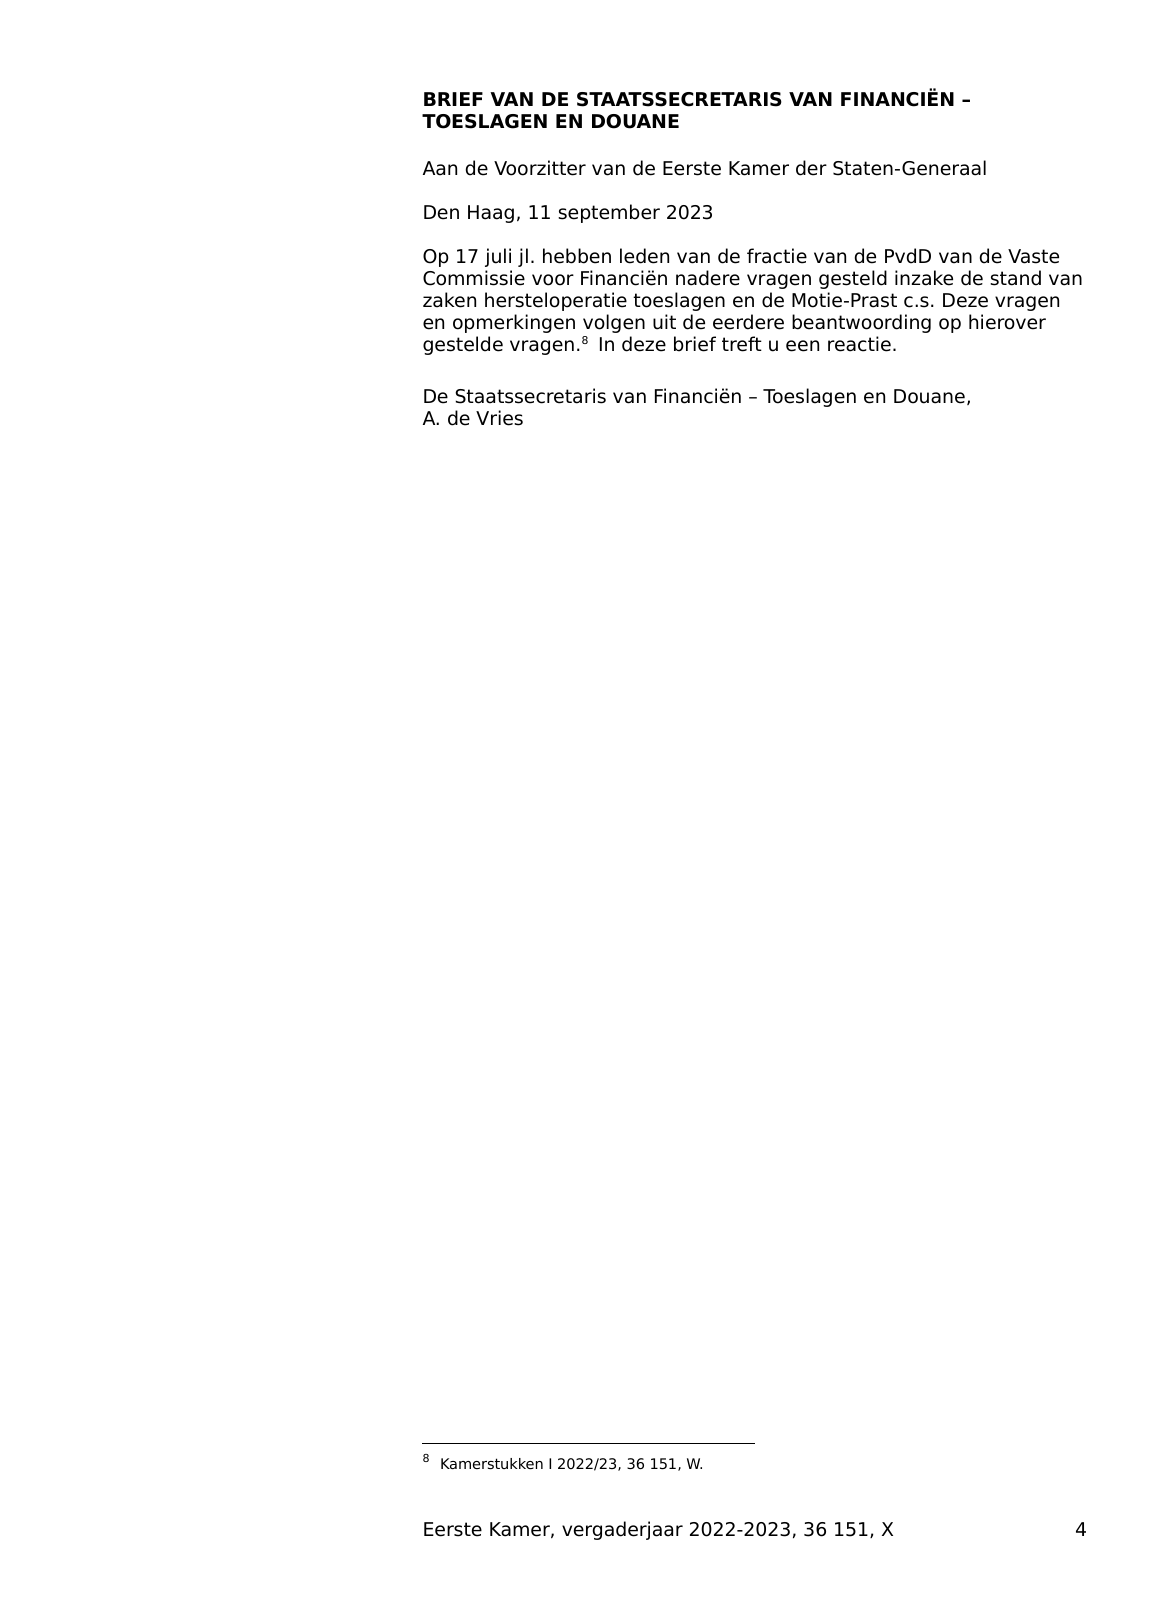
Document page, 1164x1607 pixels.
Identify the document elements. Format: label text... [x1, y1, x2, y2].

text Op 17 juli jl. hebben leden van de fractie van de PvdD van de Vaste Commissie voor Financiën nadere vragen gesteld inzake de stand van zaken hersteloperatie toeslagen en de Motie-Prast c.s. Deze vragen en opmerkingen volgen uit de eerdere beantwoording op hierover gestelde vragen. In deze brief treft u een reactie. [422, 246, 1087, 356]
text Aan de Voorzitter van de Eerste Kamer der Staten-Generaal [422, 158, 1087, 180]
subtitle BRIEF VAN DE STAATSSECRETARIS VAN FINANCIËN – TOESLAGEN EN DOUANE [422, 89, 1087, 133]
text Den Haag, 11 september 2023 [422, 202, 1087, 224]
text De Staatssecretaris van Financiën – Toeslagen en Douane, A. de Vries [422, 386, 1087, 430]
text Kamerstukken I 2022/23, 36 151, W. [422, 1452, 1087, 1474]
